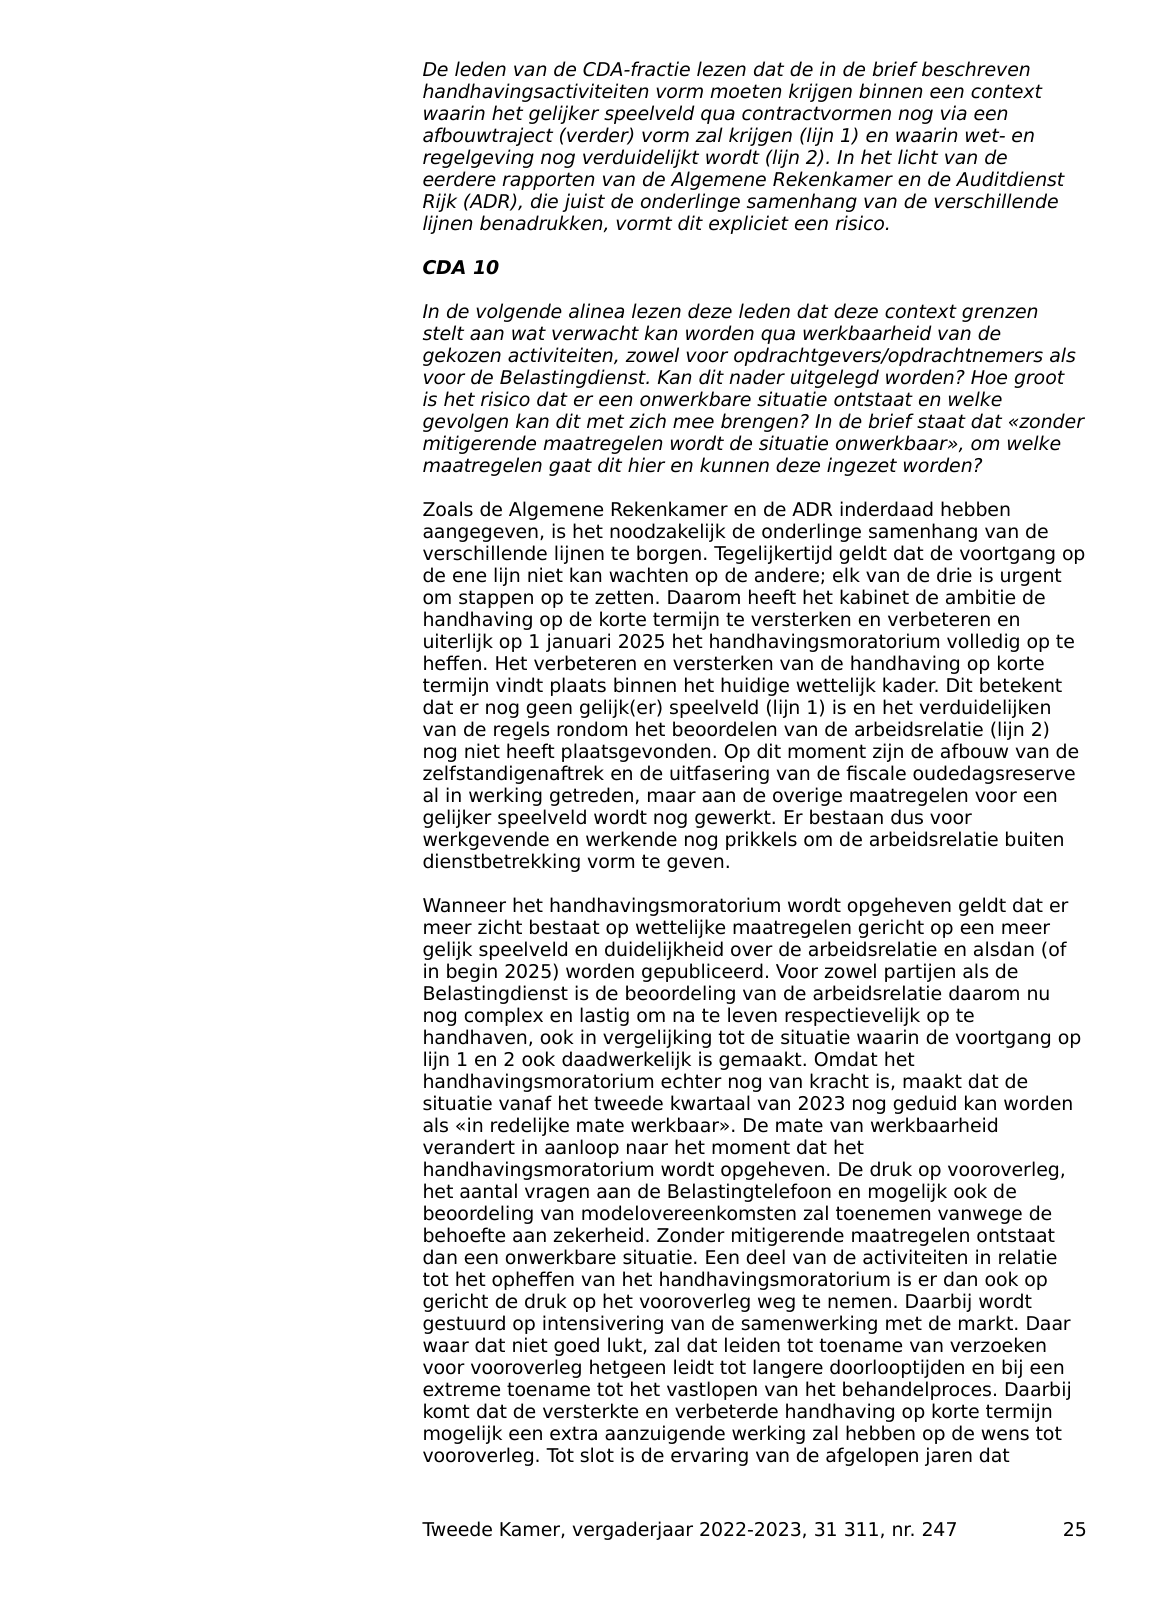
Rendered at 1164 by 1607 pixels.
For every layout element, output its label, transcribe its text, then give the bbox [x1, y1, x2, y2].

text In de volgende alinea lezen deze leden dat deze context grenzen stelt aan wat verwacht kan worden qua werkbaarheid van de gekozen activiteiten, zowel voor opdrachtgevers/opdrachtnemers als voor de Belastingdienst. Kan dit nader uitgelegd worden? Hoe groot is het risico dat er een onwerkbare situatie ontstaat en welke gevolgen kan dit met zich mee brengen? In de brief staat dat «zonder mitigerende maatregelen wordt de situatie onwerkbaar», om welke maatregelen gaat dit hier en kunnen deze ingezet worden? [422, 301, 1087, 477]
subtitle CDA 10 [422, 257, 1087, 279]
text De leden van de CDA-fractie lezen dat de in de brief beschreven handhavingsactiviteiten vorm moeten krijgen binnen een context waarin het gelijker speelveld qua contractvormen nog via een afbouwtraject (verder) vorm zal krijgen (lijn 1) en waarin wet- en regelgeving nog verduidelijkt wordt (lijn 2). In het licht van de eerdere rapporten van de Algemene Rekenkamer en de Auditdienst Rijk (ADR), die juist de onderlinge samenhang van de verschillende lijnen benadrukken, vormt dit expliciet een risico. [422, 59, 1087, 235]
text Wanneer het handhavingsmoratorium wordt opgeheven geldt dat er meer zicht bestaat op wettelijke maatregelen gericht op een meer gelijk speelveld en duidelijkheid over de arbeidsrelatie en alsdan (of in begin 2025) worden gepubliceerd. Voor zowel partijen als de Belastingdienst is de beoordeling van de arbeidsrelatie daarom nu nog complex en lastig om na te leven respectievelijk op te handhaven, ook in vergelijking tot de situatie waarin de voortgang op lijn 1 en 2 ook daadwerkelijk is gemaakt. Omdat het handhavingsmoratorium echter nog van kracht is, maakt dat de situatie vanaf het tweede kwartaal van 2023 nog geduid kan worden als «in redelijke mate werkbaar». De mate van werkbaarheid verandert in aanloop naar het moment dat het handhavingsmoratorium wordt opgeheven. De druk op vooroverleg, het aantal vragen aan de Belastingtelefoon en mogelijk ook de beoordeling van modelovereenkomsten zal toenemen vanwege de behoefte aan zekerheid. Zonder mitigerende maatregelen ontstaat dan een onwerkbare situatie. Een deel van de activiteiten in relatie tot het opheffen van het handhavingsmoratorium is er dan ook op gericht de druk op het vooroverleg weg te nemen. Daarbij wordt gestuurd op intensivering van de samenwerking met de markt. Daar waar dat niet goed lukt, zal dat leiden tot toename van verzoeken voor vooroverleg hetgeen leidt tot langere doorlooptijden en bij een extreme toename tot het vastlopen van het behandelproces. Daarbij komt dat de versterkte en verbeterde handhaving op korte termijn mogelijk een extra aanzuigende werking zal hebben op de wens tot vooroverleg. Tot slot is de ervaring van de afgelopen jaren dat [422, 895, 1087, 1467]
text Zoals de Algemene Rekenkamer en de ADR inderdaad hebben aangegeven, is het noodzakelijk de onderlinge samenhang van de verschillende lijnen te borgen. Tegelijkertijd geldt dat de voortgang op de ene lijn niet kan wachten op de andere; elk van de drie is urgent om stappen op te zetten. Daarom heeft het kabinet de ambitie de handhaving op de korte termijn te versterken en verbeteren en uiterlijk op 1 januari 2025 het handhavingsmoratorium volledig op te heffen. Het verbeteren en versterken van de handhaving op korte termijn vindt plaats binnen het huidige wettelijk kader. Dit betekent dat er nog geen gelijk(er) speelveld (lijn 1) is en het verduidelijken van de regels rondom het beoordelen van de arbeidsrelatie (lijn 2) nog niet heeft plaatsgevonden. Op dit moment zijn de afbouw van de zelfstandigenaftrek en de uitfasering van de fiscale oudedagsreserve al in werking getreden, maar aan de overige maatregelen voor een gelijker speelveld wordt nog gewerkt. Er bestaan dus voor werkgevende en werkende nog prikkels om de arbeidsrelatie buiten dienstbetrekking vorm te geven. [422, 499, 1087, 873]
